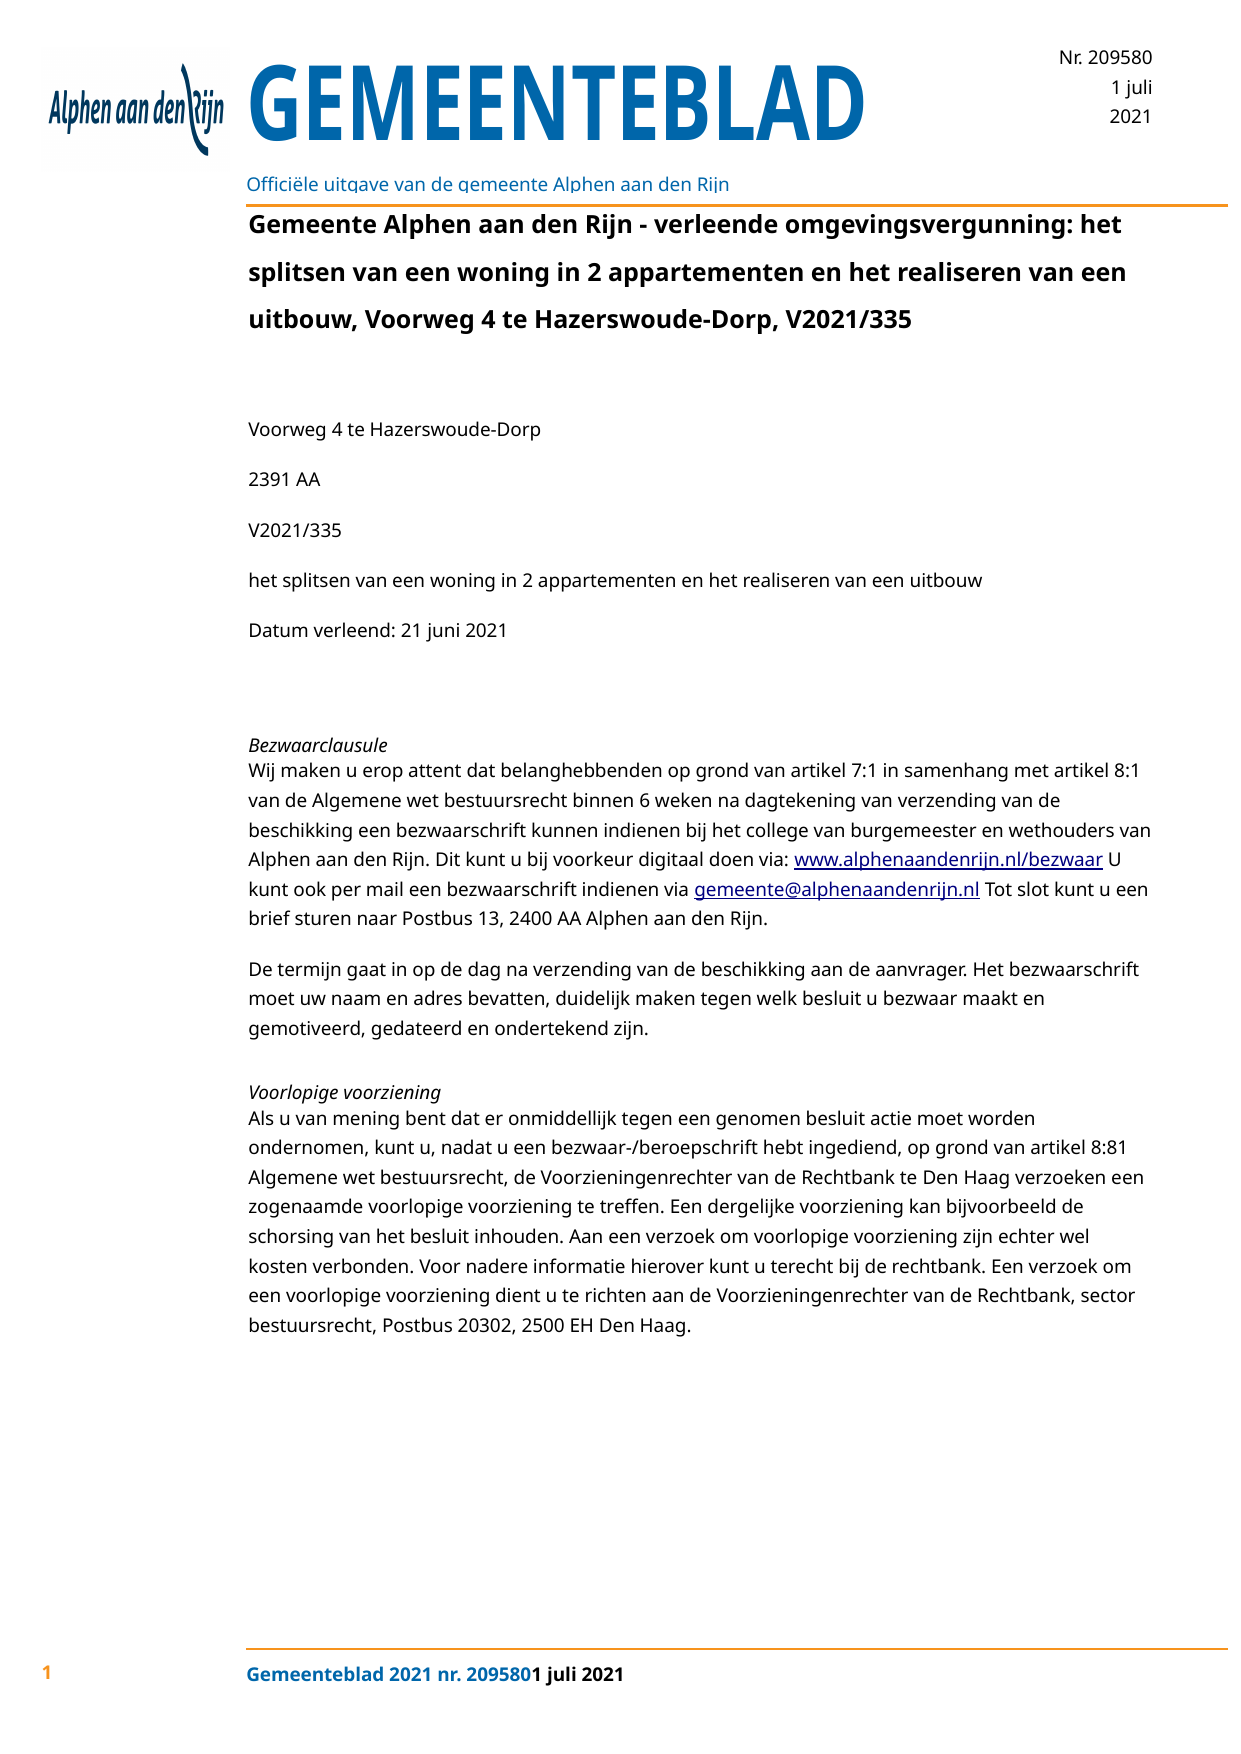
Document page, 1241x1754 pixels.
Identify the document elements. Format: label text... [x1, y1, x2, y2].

text Bezwaarclausule [248, 732, 1152, 758]
text De termijn gaat in op de dag na verzending van de beschikking aan de aanvrager. Het bezwaarschrift moet uw naam en adres bevatten, duidelijk maken tegen welk besluit u bezwaar maakt en gemotiveerd, gedateerd en ondertekend zijn. [248, 956, 1152, 1041]
picture [41, 47, 231, 172]
text Wij maken u erop attent dat belanghebbenden op grond van artikel 7:1 in samenhang met artikel 8:1 van de Algemene wet bestuursrecht binnen 6 weken na dagtekening van verzending van de beschikking een bezwaarschrift kunnen indienen bij het college van burgemeester en wethouders van Alphen aan den Rijn. Dit kunt u bij voorkeur digitaal doen via: www.alphenaandenrijn.nl/bezwaar U kunt ook per mail een bezwaarschrift indienen via gemeente@alphenaandenrijn.nl Tot slot kunt u een brief sturen naar Postbus 13, 2400 AA Alphen aan den Rijn. [248, 758, 1152, 931]
text het splitsen van een woning in 2 appartementen en het realiseren van een uitbouw [248, 567, 1152, 593]
text Gemeente Alphen aan den Rijn - verleende omgevingsvergunning: het splitsen van een woning in 2 appartementen en het realiseren van een uitbouw, Voorweg 4 te Hazerswoude-Dorp, V2021/335 [248, 207, 1152, 336]
text Voorlopige voorziening [248, 1079, 1152, 1105]
text V2021/335 [248, 517, 1152, 542]
text 2391 AA [248, 466, 1152, 492]
text Als u van mening bent dat er onmiddellijk tegen een genomen besluit actie moet worden ondernomen, kunt u, nadat u een bezwaar-/beroepschrift hebt ingediend, op grond van artikel 8:81 Algemene wet bestuursrecht, de Voorzieningenrechter van de Rechtbank te Den Haag verzoeken een zogenaamde voorlopige voorziening te treffen. Een dergelijke voorziening kan bijvoorbeeld de schorsing van het besluit inhouden. Aan een verzoek om voorlopige voorziening zijn echter wel kosten verbonden. Voor nadere informatie hierover kunt u terecht bij de rechtbank. Een verzoek om een voorlopige voorziening dient u te richten aan de Voorzieningenrechter van de Rechtbank, sector bestuursrecht, Postbus 20302, 2500 EH Den Haag. [248, 1105, 1152, 1338]
text Voorweg 4 te Hazerswoude-Dorp [248, 416, 1152, 442]
text Datum verleend: 21 juni 2021 [248, 618, 1152, 643]
